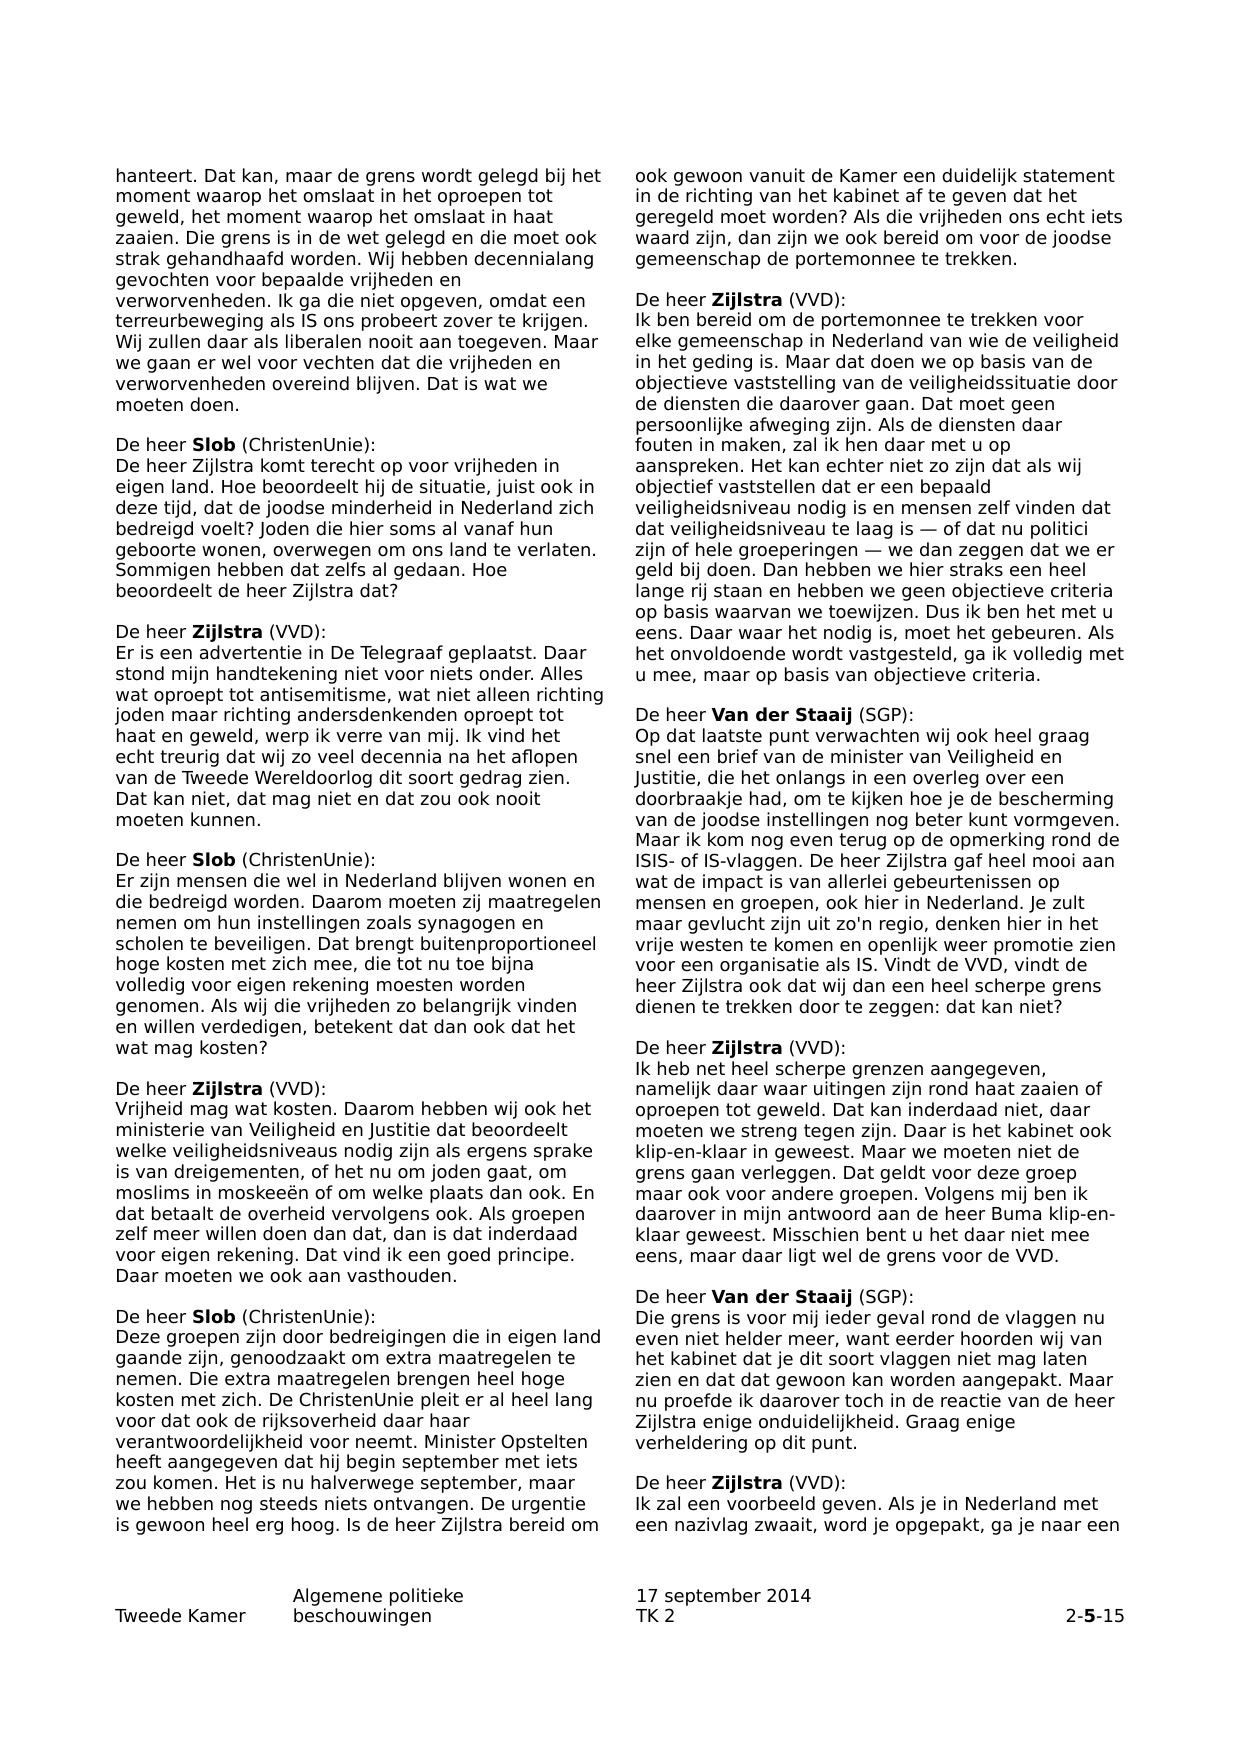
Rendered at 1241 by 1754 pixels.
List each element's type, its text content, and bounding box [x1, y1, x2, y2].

text De heer Slob (ChristenUnie): [115, 435, 605, 456]
text De heer Zijlstra (VVD): [635, 289, 1125, 310]
text De heer Zijlstra (VVD): [115, 1078, 605, 1099]
text Vrijheid mag wat kosten. Daarom hebben wij ook het ministerie van Veiligheid en Justitie dat beoordeelt welke veiligheidsniveaus nodig zijn als ergens sprake is van dreigementen, of het nu om joden gaat, om moslims in moskeeën of om welke plaats dan ook. En dat betaalt de overheid vervolgens ook. Als groepen zelf meer willen doen dan dat, dan is dat inderdaad voor eigen rekening. Dat vind ik een goed principe. Daar moeten we ook aan vasthouden. [115, 1099, 605, 1287]
text hanteert. Dat kan, maar de grens wordt gelegd bij het moment waarop het omslaat in het oproepen tot geweld, het moment waarop het omslaat in haat zaaien. Die grens is in de wet gelegd en die moet ook strak gehandhaafd worden. Wij hebben decennialang gevochten voor bepaalde vrijheden en verworvenheden. Ik ga die niet opgeven, omdat een terreurbeweging als IS ons probeert zover te krijgen. Wij zullen daar als liberalen nooit aan toegeven. Maar we gaan er wel voor vechten dat die vrijheden en verworvenheden overeind blijven. Dat is wat we moeten doen. [115, 165, 605, 415]
text Er is een advertentie in De Telegraaf geplaatst. Daar stond mijn handtekening niet voor niets onder. Alles wat oproept tot antisemitisme, wat niet alleen richting joden maar richting andersdenkenden oproept tot haat en geweld, werp ik verre van mij. Ik vind het echt treurig dat wij zo veel decennia na het aflopen van de Tweede Wereldoorlog dit soort gedrag zien. Dat kan niet, dat mag niet en dat zou ook nooit moeten kunnen. [115, 643, 605, 830]
text De heer Van der Staaij (SGP): [635, 1287, 1125, 1307]
text Ik ben bereid om de portemonnee te trekken voor elke gemeenschap in Nederland van wie de veiligheid in het geding is. Maar dat doen we op basis van de objectieve vaststelling van de veiligheidssituatie door de diensten die daarover gaan. Dat moet geen persoonlijke afweging zijn. Als de diensten daar fouten in maken, zal ik hen daar met u op aanspreken. Het kan echter niet zo zijn dat als wij objectief vaststellen dat er een bepaald veiligheidsniveau nodig is en mensen zelf vinden dat dat veiligheidsniveau te laag is — of dat nu politici zijn of hele groeperingen — we dan zeggen dat we er geld bij doen. Dan hebben we hier straks een heel lange rij staan en hebben we geen objectieve criteria op basis waarvan we toewijzen. Dus ik ben het met u eens. Daar waar het nodig is, moet het gebeuren. Als het onvoldoende wordt vastgesteld, ga ik volledig met u mee, maar op basis van objectieve criteria. [635, 310, 1125, 685]
text De heer Zijlstra (VVD): [635, 1473, 1125, 1494]
text De heer Slob (ChristenUnie): [115, 850, 605, 871]
text De heer Slob (ChristenUnie): [115, 1307, 605, 1327]
text Er zijn mensen die wel in Nederland blijven wonen en die bedreigd worden. Daarom moeten zij maatregelen nemen om hun instellingen zoals synagogen en scholen te beveiligen. Dat brengt buitenproportioneel hoge kosten met zich mee, die tot nu toe bijna volledig voor eigen rekening moesten worden genomen. Als wij die vrijheden zo belangrijk vinden en willen verdedigen, betekent dat dan ook dat het wat mag kosten? [115, 871, 605, 1058]
text Die grens is voor mij ieder geval rond de vlaggen nu even niet helder meer, want eerder hoorden wij van het kabinet dat je dit soort vlaggen niet mag laten zien en dat dat gewoon kan worden aangepakt. Maar nu proefde ik daarover toch in de reactie van de heer Zijlstra enige onduidelijkheid. Graag enige verheldering op dit punt. [635, 1307, 1125, 1453]
text De heer Zijlstra (VVD): [635, 1038, 1125, 1058]
text De heer Zijlstra (VVD): [115, 622, 605, 643]
text Op dat laatste punt verwachten wij ook heel graag snel een brief van de minister van Veiligheid en Justitie, die het onlangs in een overleg over een doorbraakje had, om te kijken hoe je de bescherming van de joodse instellingen nog beter kunt vormgeven. Maar ik kom nog even terug op de opmerking rond de ISIS- of IS-vlaggen. De heer Zijlstra gaf heel mooi aan wat de impact is van allerlei gebeurtenissen op mensen en groepen, ook hier in Nederland. Je zult maar gevlucht zijn uit zo'n regio, denken hier in het vrije westen te komen en openlijk weer promotie zien voor een organisatie als IS. Vindt de VVD, vindt de heer Zijlstra ook dat wij dan een heel scherpe grens dienen te trekken door te zeggen: dat kan niet? [635, 726, 1125, 1018]
text Ik heb net heel scherpe grenzen aangegeven, namelijk daar waar uitingen zijn rond haat zaaien of oproepen tot geweld. Dat kan inderdaad niet, daar moeten we streng tegen zijn. Daar is het kabinet ook klip-en-klaar in geweest. Maar we moeten niet de grens gaan verleggen. Dat geldt voor deze groep maar ook voor andere groepen. Volgens mij ben ik daarover in mijn antwoord aan de heer Buma klip-en-klaar geweest. Misschien bent u het daar niet mee eens, maar daar ligt wel de grens voor de VVD. [635, 1058, 1125, 1267]
text Deze groepen zijn door bedreigingen die in eigen land gaande zijn, genoodzaakt om extra maatregelen te nemen. Die extra maatregelen brengen heel hoge kosten met zich. De ChristenUnie pleit er al heel lang voor dat ook de rijksoverheid daar haar verantwoordelijkheid voor neemt. Minister Opstelten heeft aangegeven dat hij begin september met iets zou komen. Het is nu halverwege september, maar we hebben nog steeds niets ontvangen. De urgentie is gewoon heel erg hoog. Is de heer Zijlstra bereid om [115, 1327, 605, 1536]
text De heer Van der Staaij (SGP): [635, 705, 1125, 726]
text Ik zal een voorbeeld geven. Als je in Nederland met een nazivlag zwaait, word je opgepakt, ga je naar een [635, 1494, 1125, 1536]
text ook gewoon vanuit de Kamer een duidelijk statement in de richting van het kabinet af te geven dat het geregeld moet worden? Als die vrijheden ons echt iets waard zijn, dan zijn we ook bereid om voor de joodse gemeenschap de portemonnee te trekken. [635, 165, 1125, 269]
text De heer Zijlstra komt terecht op voor vrijheden in eigen land. Hoe beoordeelt hij de situatie, juist ook in deze tijd, dat de joodse minderheid in Nederland zich bedreigd voelt? Joden die hier soms al vanaf hun geboorte wonen, overwegen om ons land te verlaten. Sommigen hebben dat zelfs al gedaan. Hoe beoordeelt de heer Zijlstra dat? [115, 456, 605, 602]
